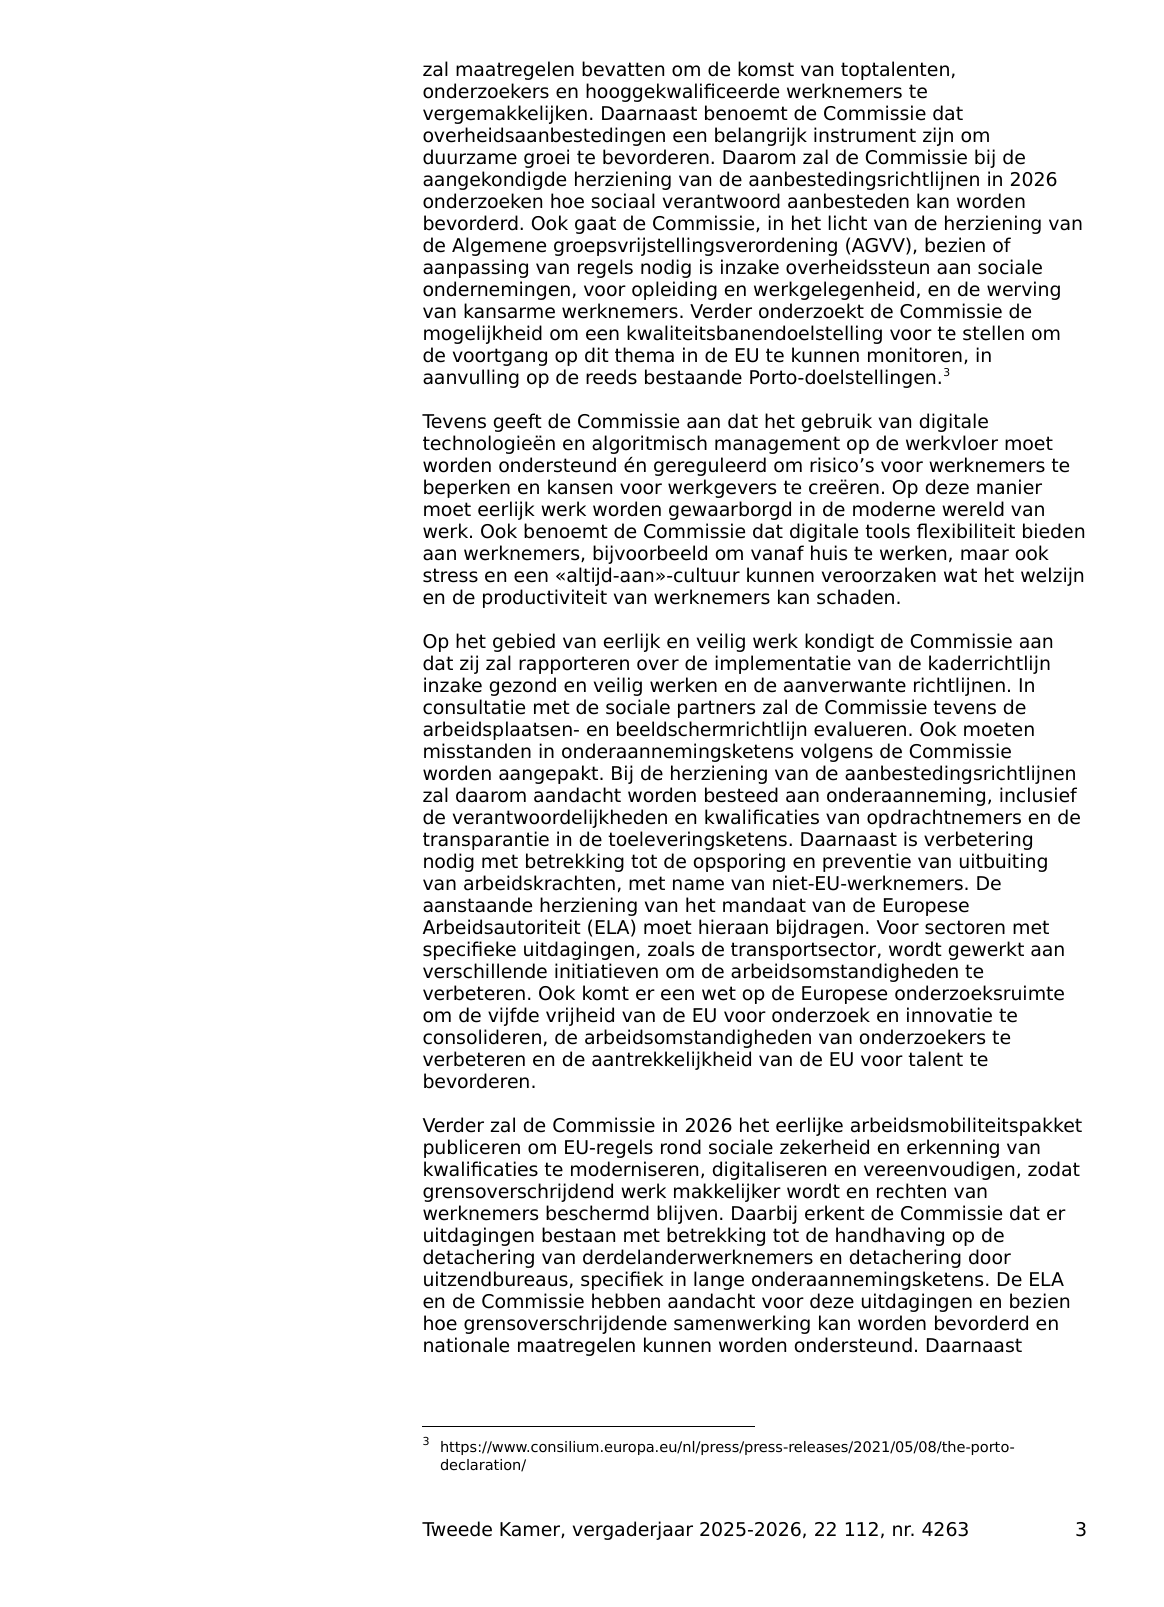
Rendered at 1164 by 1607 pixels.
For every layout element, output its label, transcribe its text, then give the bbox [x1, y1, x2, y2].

text https://www.consilium.europa.eu/nl/press/press-releases/2021/05/08/the-porto-declaration/ [422, 1435, 1087, 1474]
text Verder zal de Commissie in 2026 het eerlijke arbeidsmobiliteitspakket publiceren om EU-regels rond sociale zekerheid en erkenning van kwalificaties te moderniseren, digitaliseren en vereenvoudigen, zodat grensoverschrijdend werk makkelijker wordt en rechten van werknemers beschermd blijven. Daarbij erkent de Commissie dat er uitdagingen bestaan met betrekking tot de handhaving op de detachering van derdelanderwerknemers en detachering door uitzendbureaus, specifiek in lange onderaannemingsketens. De ELA en de Commissie hebben aandacht voor deze uitdagingen en bezien hoe grensoverschrijdende samenwerking kan worden bevorderd en nationale maatregelen kunnen worden ondersteund. Daarnaast [422, 1115, 1087, 1356]
text Op het gebied van eerlijk en veilig werk kondigt de Commissie aan dat zij zal rapporteren over de implementatie van de kaderrichtlijn inzake gezond en veilig werken en de aanverwante richtlijnen. In consultatie met de sociale partners zal de Commissie tevens de arbeidsplaatsen- en beeldschermrichtlijn evalueren. Ook moeten misstanden in onderaannemingsketens volgens de Commissie worden aangepakt. Bij de herziening van de aanbestedingsrichtlijnen zal daarom aandacht worden besteed aan onderaanneming, inclusief de verantwoordelijkheden en kwalificaties van opdrachtnemers en de transparantie in de toeleveringsketens. Daarnaast is verbetering nodig met betrekking tot de opsporing en preventie van uitbuiting van arbeidskrachten, met name van niet-EU-werknemers. De aanstaande herziening van het mandaat van de Europese Arbeidsautoriteit (ELA) moet hieraan bijdragen. Voor sectoren met specifieke uitdagingen, zoals de transportsector, wordt gewerkt aan verschillende initiatieven om de arbeidsomstandigheden te verbeteren. Ook komt er een wet op de Europese onderzoeksruimte om de vijfde vrijheid van de EU voor onderzoek en innovatie te consolideren, de arbeidsomstandigheden van onderzoekers te verbeteren en de aantrekkelijkheid van de EU voor talent te bevorderen. [422, 631, 1087, 1092]
text Tevens geeft de Commissie aan dat het gebruik van digitale technologieën en algoritmisch management op de werkvloer moet worden ondersteund én gereguleerd om risico’s voor werknemers te beperken en kansen voor werkgevers te creëren. Op deze manier moet eerlijk werk worden gewaarborgd in de moderne wereld van werk. Ook benoemt de Commissie dat digitale tools flexibiliteit bieden aan werknemers, bijvoorbeeld om vanaf huis te werken, maar ook stress en een «altijd-aan»-cultuur kunnen veroorzaken wat het welzijn en de productiviteit van werknemers kan schaden. [422, 411, 1087, 609]
text zal maatregelen bevatten om de komst van toptalenten, onderzoekers en hooggekwalificeerde werknemers te vergemakkelijken. Daarnaast benoemt de Commissie dat overheidsaanbestedingen een belangrijk instrument zijn om duurzame groei te bevorderen. Daarom zal de Commissie bij de aangekondigde herziening van de aanbestedingsrichtlijnen in 2026 onderzoeken hoe sociaal verantwoord aanbesteden kan worden bevorderd. Ook gaat de Commissie, in het licht van de herziening van de Algemene groepsvrijstellingsverordening (AGVV), bezien of aanpassing van regels nodig is inzake overheidssteun aan sociale ondernemingen, voor opleiding en werkgelegenheid, en de werving van kansarme werknemers. Verder onderzoekt de Commissie de mogelijkheid om een kwaliteitsbanendoelstelling voor te stellen om de voortgang op dit thema in de EU te kunnen monitoren, in aanvulling op de reeds bestaande Porto-doelstellingen. [422, 59, 1087, 389]
